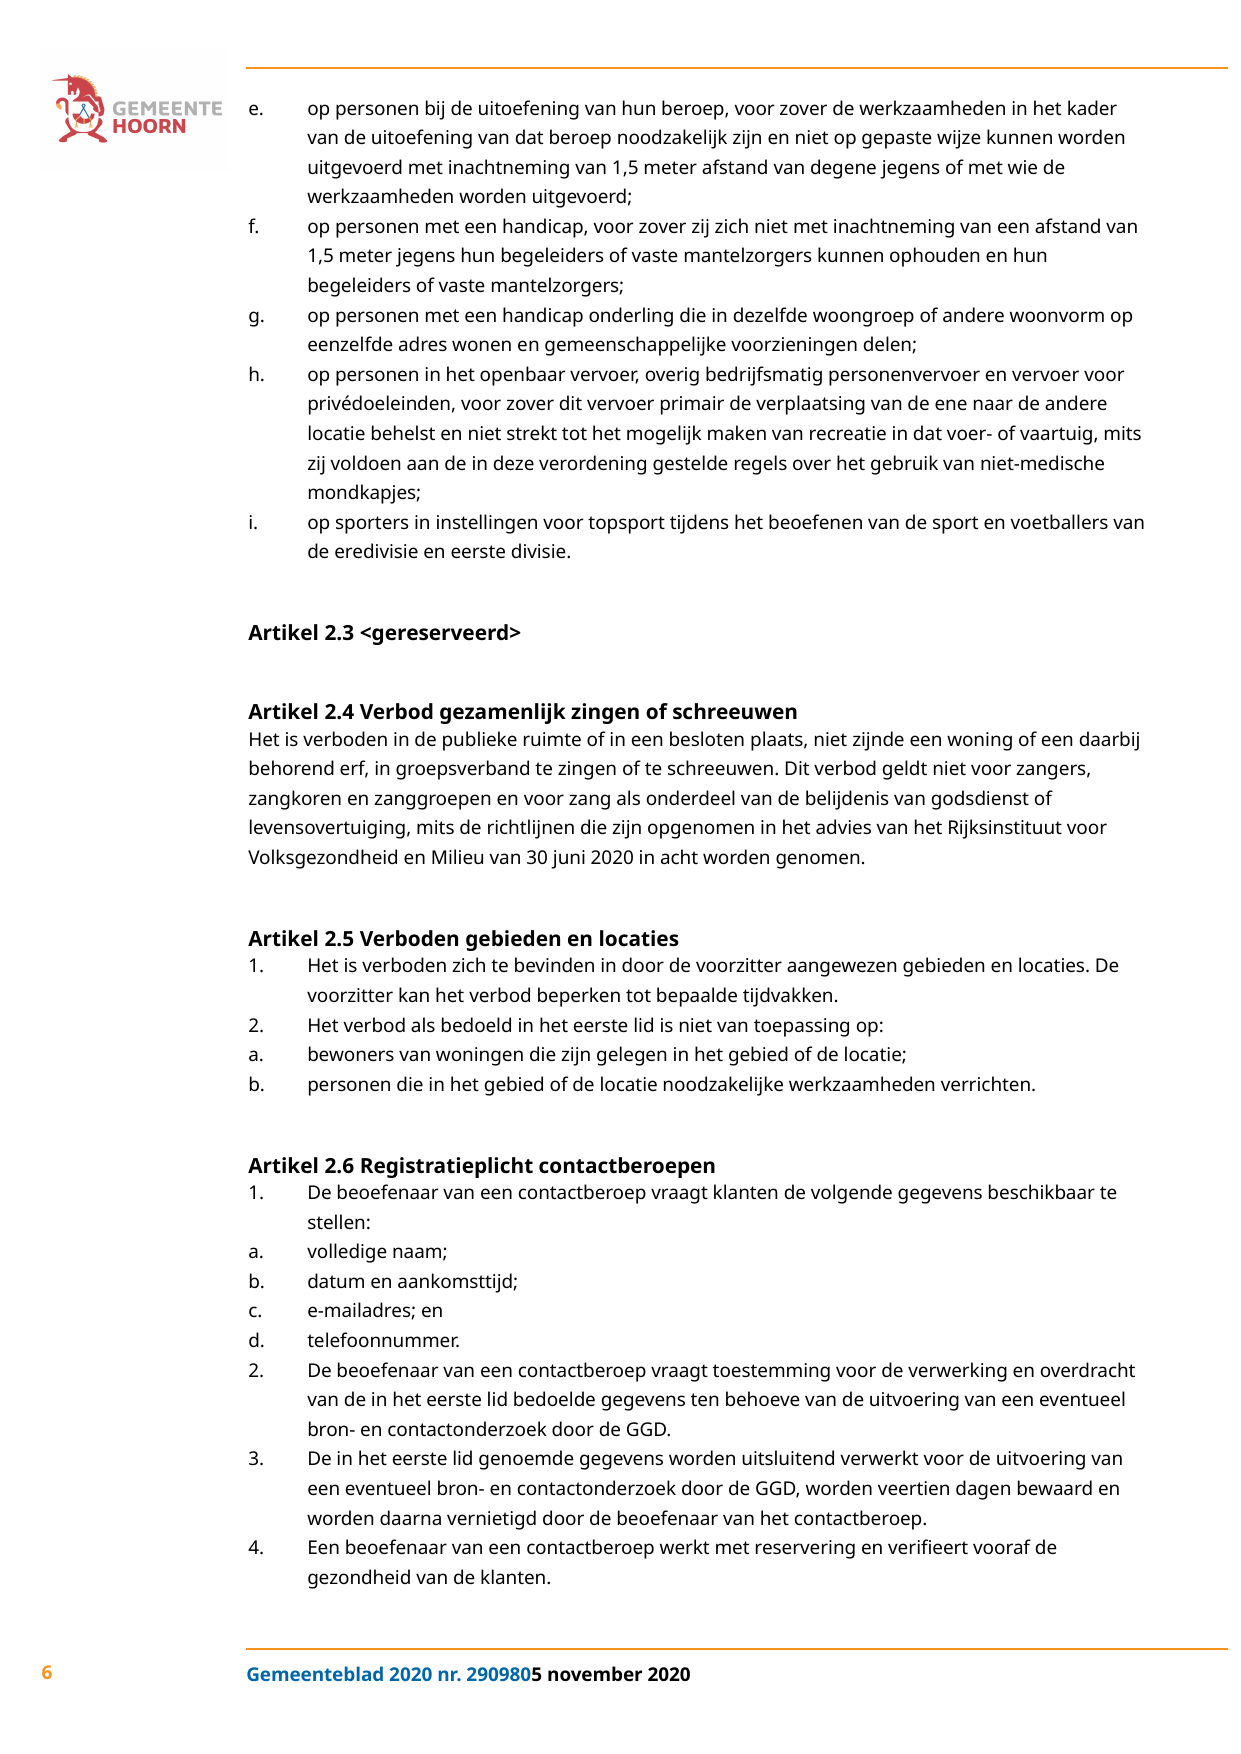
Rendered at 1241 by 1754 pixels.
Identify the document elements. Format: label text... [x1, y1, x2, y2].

list De beoefenaar van een contactberoep vraagt toestemming voor de verwerking en overdracht van de in het eerste lid bedoelde gegevens ten behoeve van de uitvoering van een eventueel bron- en contactonderzoek door de GGD. [248, 1357, 1152, 1442]
list Een beoefenaar van een contactberoep werkt met reservering en verifieert vooraf de gezondheid van de klanten. [248, 1534, 1152, 1590]
text Artikel 2.3 <gereserveerd> [248, 618, 1152, 647]
text Het is verboden in de publieke ruimte of in een besloten plaats, niet zijnde een woning of een daarbij behorend erf, in groepsverband te zingen of te schreeuwen. Dit verbod geldt niet voor zangers, zangkoren en zanggroepen en voor zang als onderdeel van de belijdenis van godsdienst of levensovertuiging, mits de richtlijnen die zijn opgenomen in het advies van het Rijksinstituut voor Volksgezondheid en Milieu van 30 juni 2020 in acht worden genomen. [248, 726, 1152, 870]
list telefoonnummer. [248, 1327, 1152, 1353]
list Het verbod als bedoeld in het eerste lid is niet van toepassing op: [248, 1012, 1152, 1037]
text Artikel 2.5 Verboden gebieden en locaties [248, 924, 1152, 953]
list personen die in het gebied of de locatie noodzakelijke werkzaamheden verrichten. [248, 1071, 1152, 1097]
list op personen bij de uitoefening van hun beroep, voor zover de werkzaamheden in het kader van de uitoefening van dat beroep noodzakelijk zijn en niet op gepaste wijze kunnen worden uitgevoerd met inachtneming van 1,5 meter afstand van degene jegens of met wie de werkzaamheden worden uitgevoerd; [248, 95, 1152, 209]
text Artikel 2.4 Verbod gezamenlijk zingen of schreeuwen [248, 697, 1152, 726]
list op sporters in instellingen voor topsport tijdens het beoefenen van de sport en voetballers van de eredivisie en eerste divisie. [248, 509, 1152, 564]
list op personen in het openbaar vervoer, overig bedrijfsmatig personenvervoer en vervoer voor privédoeleinden, voor zover dit vervoer primair de verplaatsing van de ene naar de andere locatie behelst en niet strekt tot het mogelijk maken van recreatie in dat voer- of vaartuig, mits zij voldoen aan de in deze verordening gestelde regels over het gebruik van niet-medische mondkapjes; [248, 361, 1152, 505]
list Het is verboden zich te bevinden in door de voorzitter aangewezen gebieden en locaties. De voorzitter kan het verbod beperken tot bepaalde tijdvakken. [248, 953, 1152, 1008]
picture [41, 47, 231, 172]
list op personen met een handicap onderling die in dezelfde woongroep of andere woonvorm op eenzelfde adres wonen en gemeenschappelijke voorzieningen delen; [248, 302, 1152, 357]
list De beoefenaar van een contactberoep vraagt klanten de volgende gegevens beschikbaar te stellen: [248, 1179, 1152, 1235]
text Artikel 2.6 Registratieplicht contactberoepen [248, 1151, 1152, 1179]
list datum en aankomsttijd; [248, 1268, 1152, 1294]
list op personen met een handicap, voor zover zij zich niet met inachtneming van een afstand van 1,5 meter jegens hun begeleiders of vaste mantelzorgers kunnen ophouden en hun begeleiders of vaste mantelzorgers; [248, 213, 1152, 298]
list bewoners van woningen die zijn gelegen in het gebied of de locatie; [248, 1041, 1152, 1067]
list volledige naam; [248, 1238, 1152, 1264]
list De in het eerste lid genoemde gegevens worden uitsluitend verwerkt voor de uitvoering van een eventueel bron- en contactonderzoek door de GGD, worden veertien dagen bewaard en worden daarna vernietigd door de beoefenaar van het contactberoep. [248, 1446, 1152, 1531]
list e-mailadres; en [248, 1298, 1152, 1323]
